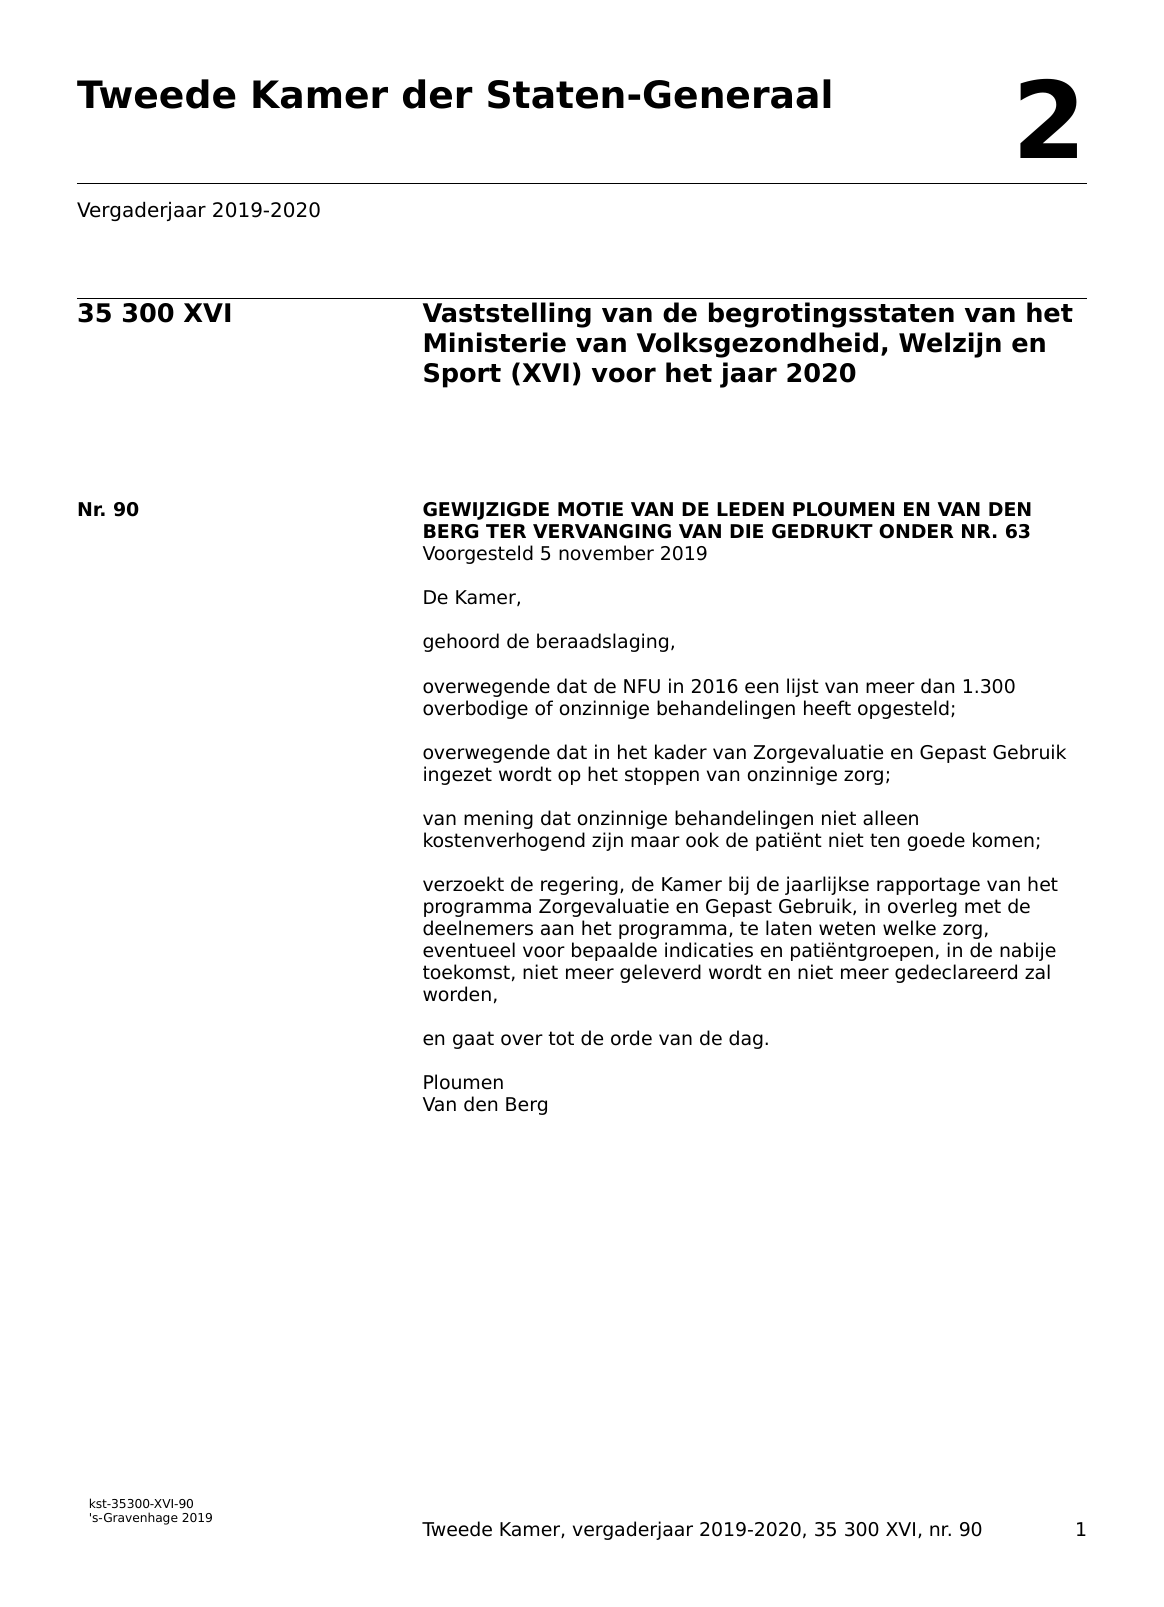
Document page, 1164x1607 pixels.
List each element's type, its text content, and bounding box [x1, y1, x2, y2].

subtitle 35 300 XVI Vaststelling van de begrotingsstaten van het Ministerie van Volksgezondheid, Welzijn en Sport (XVI) voor het jaar 2020 [77, 299, 1087, 388]
text en gaat over tot de orde van de dag. [422, 1028, 1087, 1050]
text 's-Gravenhage 2019 [88, 1511, 323, 1525]
text verzoekt de regering, de Kamer bij de jaarlijkse rapportage van het programma Zorgevaluatie en Gepast Gebruik, in overleg met de deelnemers aan het programma, te laten weten welke zorg, eventueel voor bepaalde indicaties en patiëntgroepen, in de nabije toekomst, niet meer geleverd wordt en niet meer gedeclareerd zal worden, [422, 874, 1087, 1006]
table_header 2 [886, 59, 1087, 183]
text van mening dat onzinnige behandelingen niet alleen kostenverhogend zijn maar ook de patiënt niet ten goede komen; [422, 808, 1087, 852]
text De Kamer, [422, 587, 1087, 609]
text overwegende dat in het kader van Zorgevaluatie en Gepast Gebruik ingezet wordt op het stoppen van onzinnige zorg; [422, 742, 1087, 786]
text Ploumen [422, 1072, 1087, 1094]
text kst-35300-XVI-90 [88, 1497, 323, 1511]
table_cell Vergaderjaar 2019-2020 [77, 184, 1087, 298]
text overwegende dat de NFU in 2016 een lijst van meer dan 1.300 overbodige of onzinnige behandelingen heeft opgesteld; [422, 676, 1087, 719]
text Van den Berg [422, 1094, 1087, 1116]
text gehoord de beraadslaging, [422, 631, 1087, 653]
table_header Tweede Kamer der Staten-Generaal [77, 59, 886, 183]
subtitle Nr. 90 GEWIJZIGDE MOTIE VAN DE LEDEN PLOUMEN EN VAN DEN BERG TER VERVANGING VAN DIE GEDRUKT ONDER NR. 63 [77, 499, 1087, 543]
text Voorgesteld 5 november 2019 [422, 543, 1087, 565]
